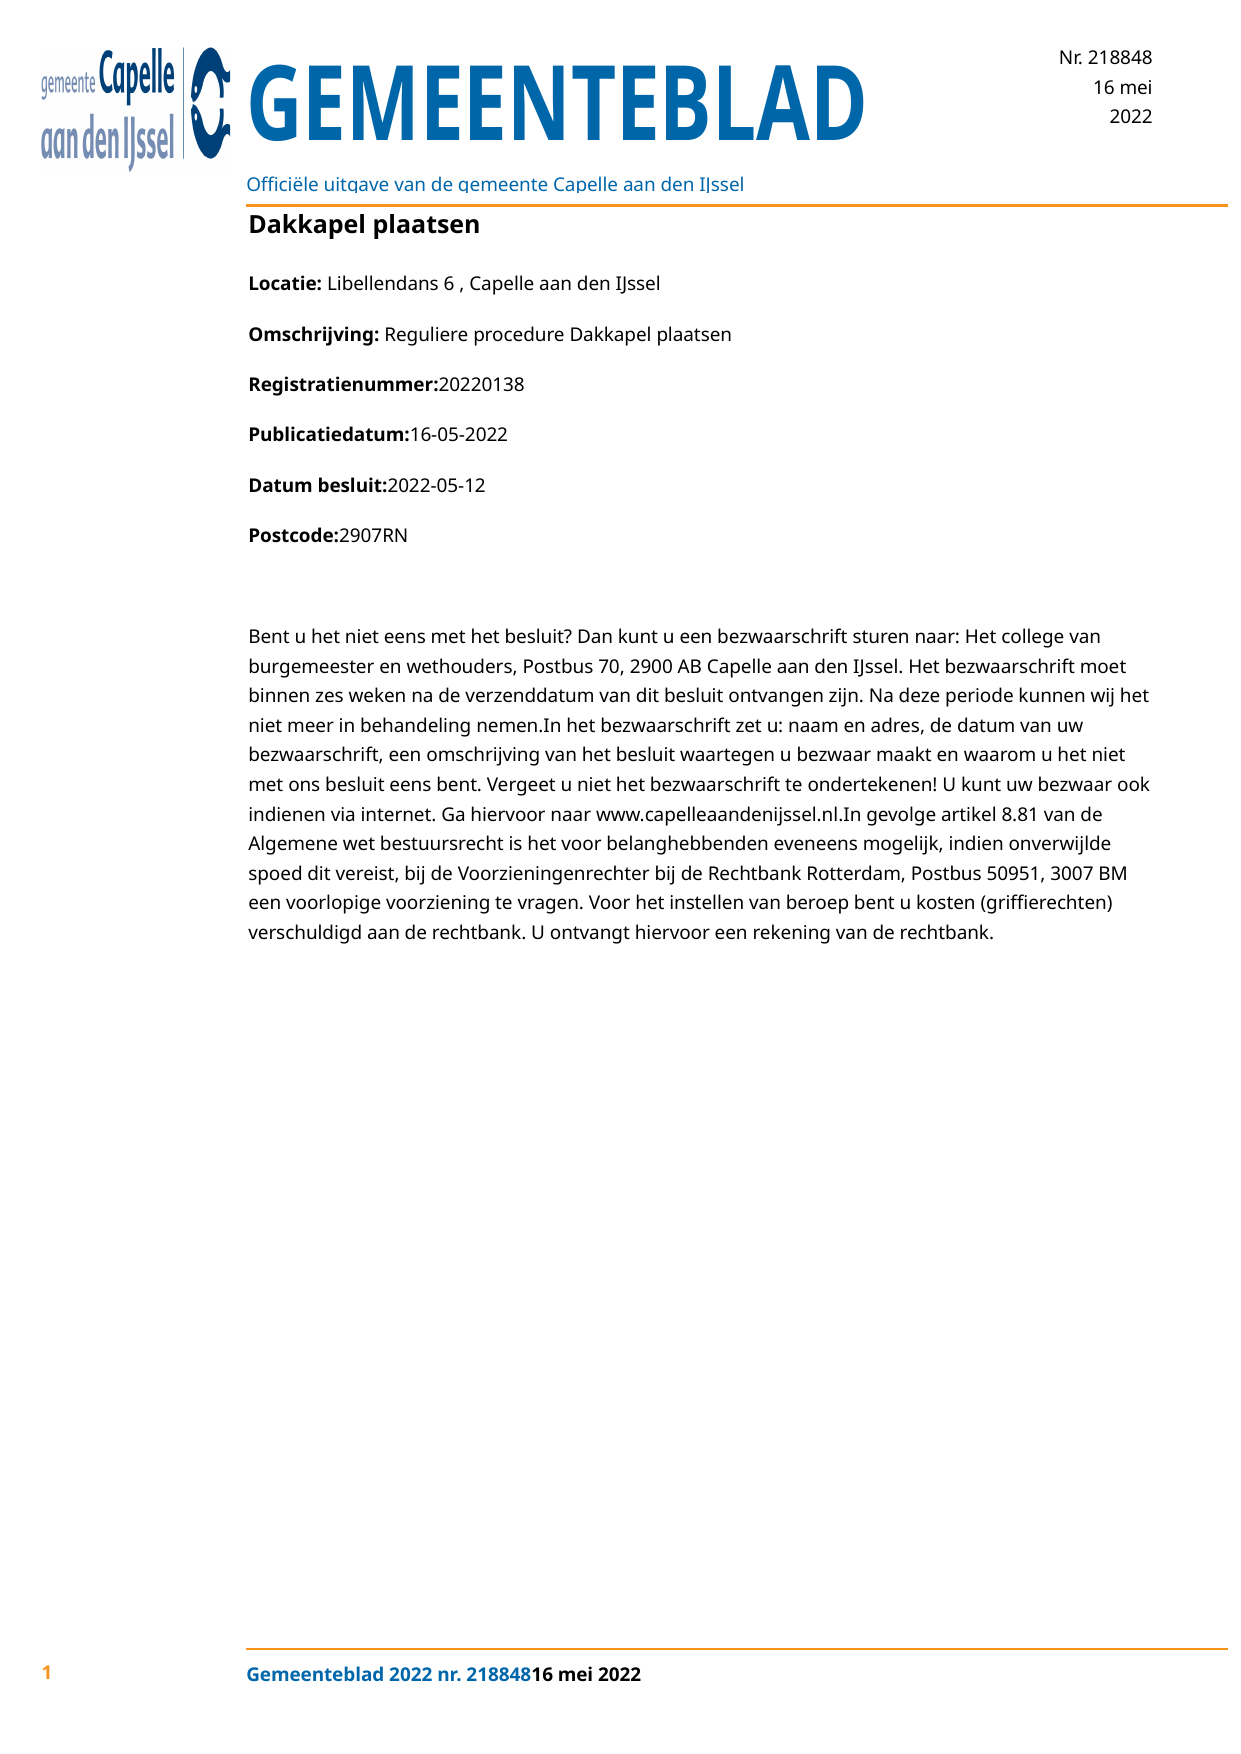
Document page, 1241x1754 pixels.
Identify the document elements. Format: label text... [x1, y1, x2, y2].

text Omschrijving: Reguliere procedure Dakkapel plaatsen [248, 321, 1152, 346]
text Locatie: Libellendans 6 , Capelle aan den IJssel [248, 270, 1152, 296]
text Dakkapel plaatsen [248, 207, 1152, 241]
text Registratienummer:20220138 [248, 371, 1152, 397]
picture [41, 47, 231, 172]
text Publicatiedatum:16-05-2022 [248, 422, 1152, 447]
text Postcode:2907RN [248, 522, 1152, 548]
text Datum besluit:2022-05-12 [248, 472, 1152, 498]
text Bent u het niet eens met het besluit? Dan kunt u een bezwaarschrift sturen naar: Het college van burgemeester en wethouders, Postbus 70, 2900 AB Capelle aan den IJssel. Het bezwaarschrift moet binnen zes weken na de verzenddatum van dit besluit ontvangen zijn. Na deze periode kunnen wij het niet meer in behandeling nemen.In het bezwaarschrift zet u: naam en adres, de datum van uw bezwaarschrift, een omschrijving van het besluit waartegen u bezwaar maakt en waarom u het niet met ons besluit eens bent. Vergeet u niet het bezwaarschrift te ondertekenen! U kunt uw bezwaar ook indienen via internet. Ga hiervoor naar www.capelleaandenijssel.nl.In gevolge artikel 8.81 van de Algemene wet bestuursrecht is het voor belanghebbenden eveneens mogelijk, indien onverwijlde spoed dit vereist, bij de Voorzieningenrechter bij de Rechtbank Rotterdam, Postbus 50951, 3007 BM een voorlopige voorziening te vragen. Voor het instellen van beroep bent u kosten (griffierechten) verschuldigd aan de rechtbank. U ontvangt hiervoor een rekening van de rechtbank. [248, 623, 1152, 945]
